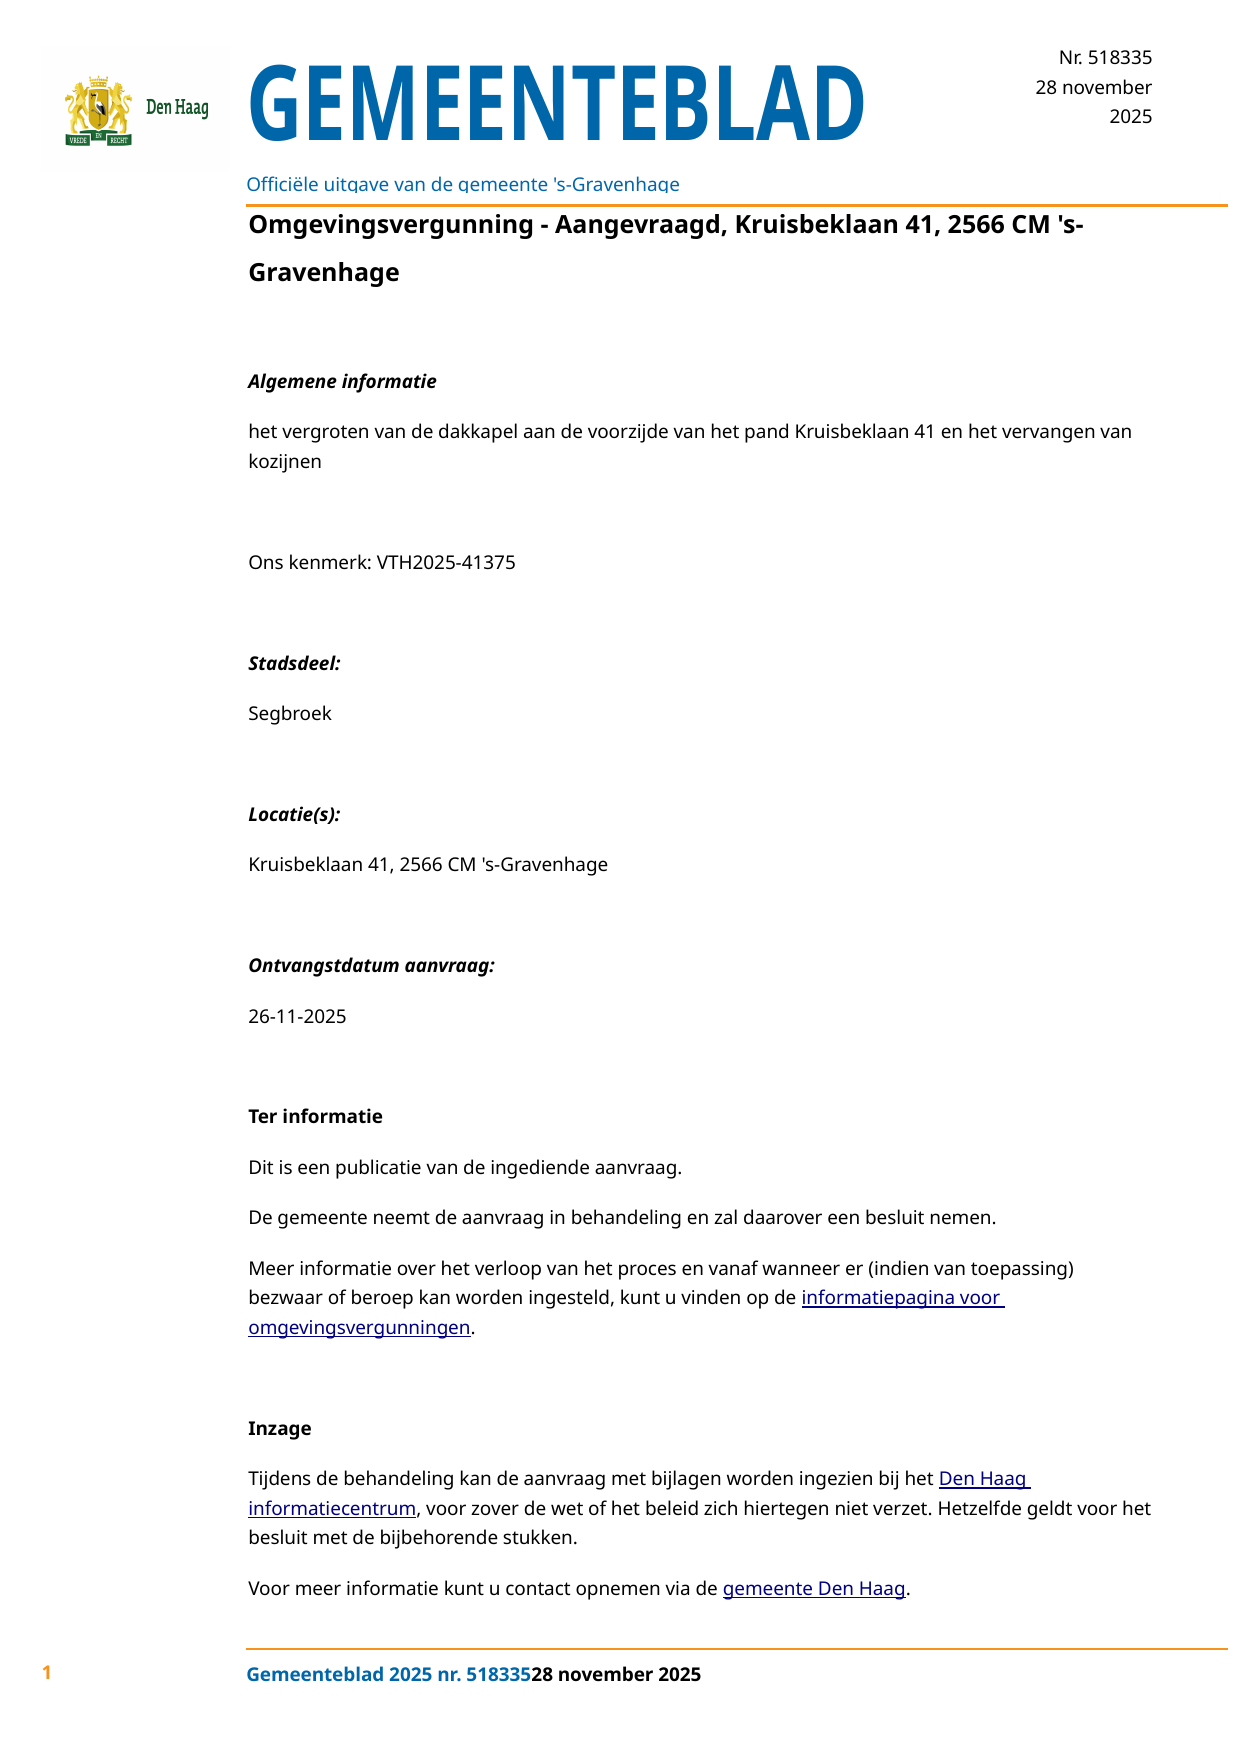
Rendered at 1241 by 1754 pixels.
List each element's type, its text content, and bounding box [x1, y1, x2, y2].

text Meer informatie over het verloop van het proces en vanaf wanneer er (indien van toepassing) bezwaar of beroep kan worden ingesteld, kunt u vinden op de informatiepagina voor omgevingsvergunningen. [248, 1255, 1152, 1340]
text Ontvangstdatum aanvraag: [248, 952, 1152, 978]
text Kruisbeklaan 41, 2566 CM 's-Gravenhage [248, 852, 1152, 877]
text Inzage [248, 1415, 1152, 1441]
text Stadsdeel: [248, 650, 1152, 676]
text Algemene informatie [248, 368, 1152, 394]
text Ter informatie [248, 1104, 1152, 1129]
text Segbroek [248, 700, 1152, 726]
picture [41, 47, 231, 172]
text het vergroten van de dakkapel aan de voorzijde van het pand Kruisbeklaan 41 en het vervangen van kozijnen [248, 419, 1152, 474]
text Dit is een publicatie van de ingediende aanvraag. [248, 1154, 1152, 1180]
text Locatie(s): [248, 801, 1152, 827]
text Voor meer informatie kunt u contact opnemen via de gemeente Den Haag. [248, 1575, 1152, 1601]
text De gemeente neemt de aanvraag in behandeling en zal daarover een besluit nemen. [248, 1204, 1152, 1230]
text 26-11-2025 [248, 1003, 1152, 1029]
text Omgevingsvergunning - Aangevraagd, Kruisbeklaan 41, 2566 CM 's-Gravenhage [248, 207, 1152, 288]
text Ons kenmerk: VTH2025-41375 [248, 549, 1152, 575]
text Tijdens de behandeling kan de aanvraag met bijlagen worden ingezien bij het Den Haag informatiecentrum, voor zover de wet of het beleid zich hiertegen niet verzet. Hetzelfde geldt voor het besluit met de bijbehorende stukken. [248, 1465, 1152, 1550]
